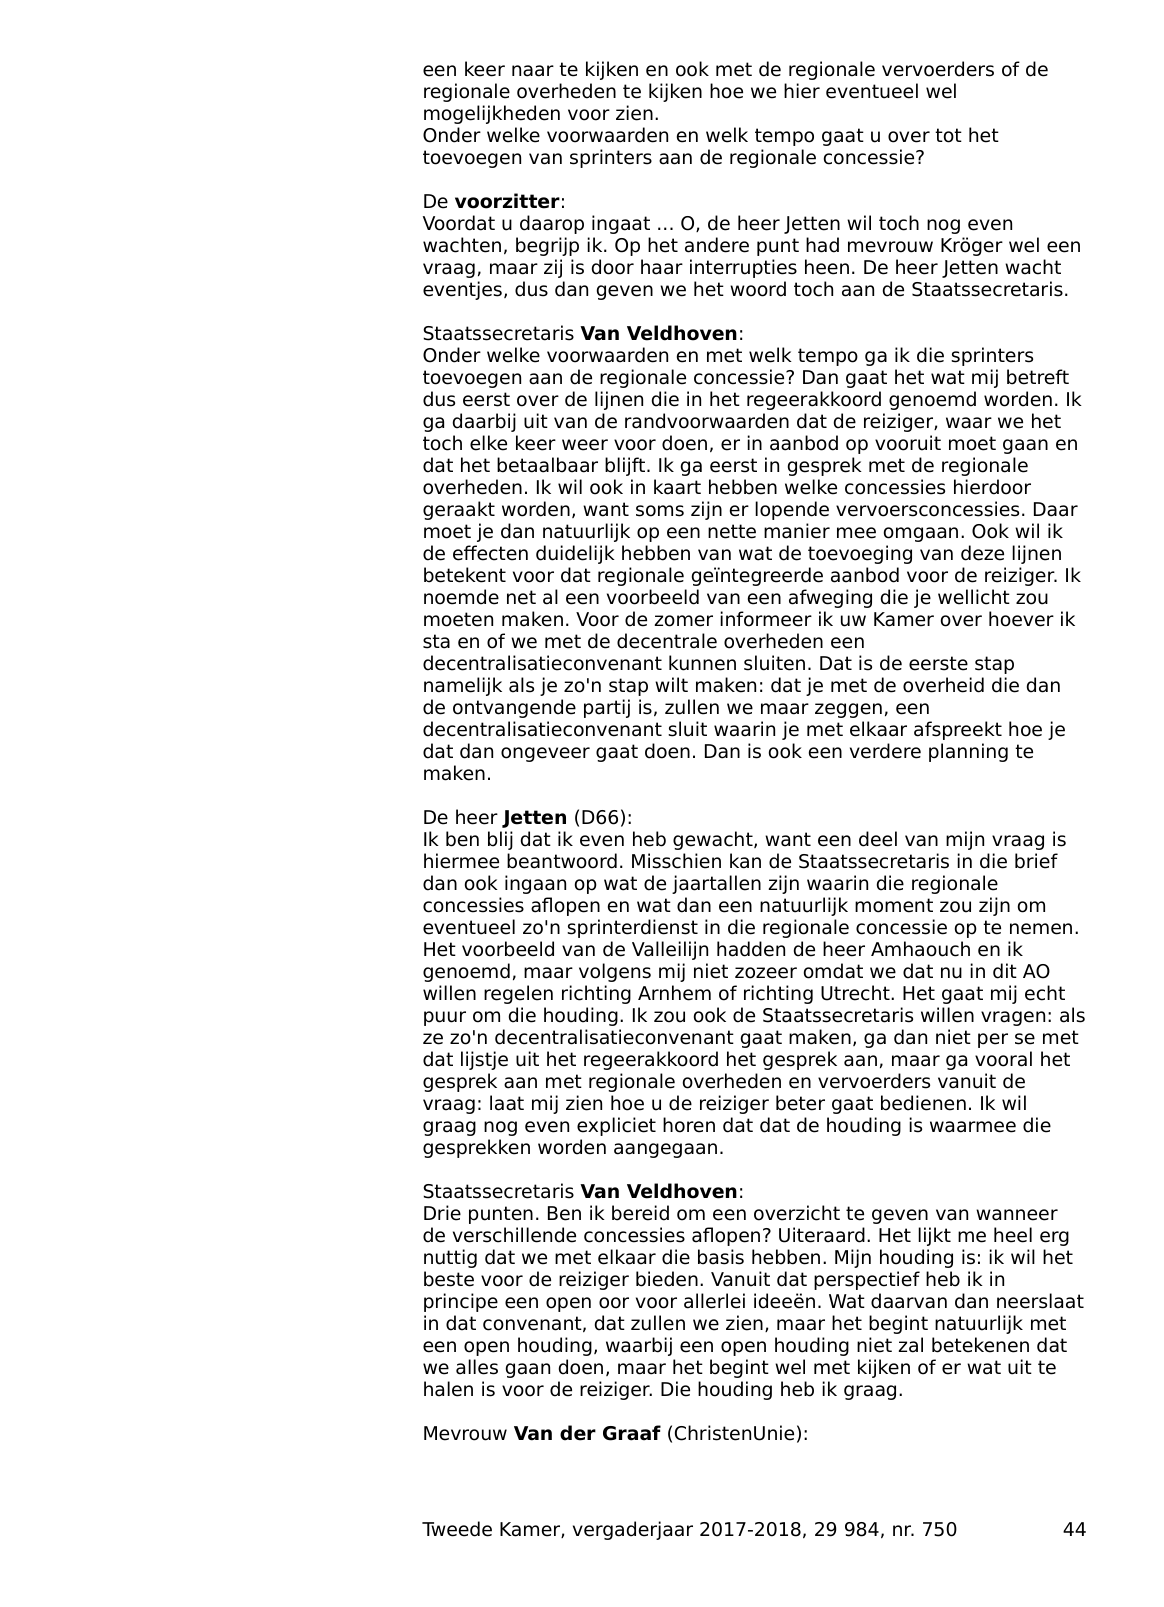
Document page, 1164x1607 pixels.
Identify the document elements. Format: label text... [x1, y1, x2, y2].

text Ik ben blij dat ik even heb gewacht, want een deel van mijn vraag is hiermee beantwoord. Misschien kan de Staatssecretaris in die brief dan ook ingaan op wat de jaartallen zijn waarin die regionale concessies aflopen en wat dan een natuurlijk moment zou zijn om eventueel zo'n sprinterdienst in die regionale concessie op te nemen. Het voorbeeld van de Valleilijn hadden de heer Amhaouch en ik genoemd, maar volgens mij niet zozeer omdat we dat nu in dit AO willen regelen richting Arnhem of richting Utrecht. Het gaat mij echt puur om die houding. Ik zou ook de Staatssecretaris willen vragen: als ze zo'n decentralisatieconvenant gaat maken, ga dan niet per se met dat lijstje uit het regeerakkoord het gesprek aan, maar ga vooral het gesprek aan met regionale overheden en vervoerders vanuit de vraag: laat mij zien hoe u de reiziger beter gaat bedienen. Ik wil graag nog even expliciet horen dat dat de houding is waarmee die gesprekken worden aangegaan. [422, 829, 1087, 1159]
text Staatssecretaris Van Veldhoven: [422, 1181, 1087, 1203]
text Drie punten. Ben ik bereid om een overzicht te geven van wanneer de verschillende concessies aflopen? Uiteraard. Het lijkt me heel erg nuttig dat we met elkaar die basis hebben. Mijn houding is: ik wil het beste voor de reiziger bieden. Vanuit dat perspectief heb ik in principe een open oor voor allerlei ideeën. Wat daarvan dan neerslaat in dat convenant, dat zullen we zien, maar het begint natuurlijk met een open houding, waarbij een open houding niet zal betekenen dat we alles gaan doen, maar het begint wel met kijken of er wat uit te halen is voor de reiziger. Die houding heb ik graag. [422, 1203, 1087, 1401]
text Staatssecretaris Van Veldhoven: [422, 323, 1087, 345]
text Mevrouw Van der Graaf (ChristenUnie): [422, 1423, 1087, 1445]
text De voorzitter: [422, 191, 1087, 213]
text een keer naar te kijken en ook met de regionale vervoerders of de regionale overheden te kijken hoe we hier eventueel wel mogelijkheden voor zien. [422, 59, 1087, 125]
text Onder welke voorwaarden en welk tempo gaat u over tot het toevoegen van sprinters aan de regionale concessie? [422, 125, 1087, 169]
text De heer Jetten (D66): [422, 807, 1087, 829]
text Onder welke voorwaarden en met welk tempo ga ik die sprinters toevoegen aan de regionale concessie? Dan gaat het wat mij betreft dus eerst over de lijnen die in het regeerakkoord genoemd worden. Ik ga daarbij uit van de randvoorwaarden dat de reiziger, waar we het toch elke keer weer voor doen, er in aanbod op vooruit moet gaan en dat het betaalbaar blijft. Ik ga eerst in gesprek met de regionale overheden. Ik wil ook in kaart hebben welke concessies hierdoor geraakt worden, want soms zijn er lopende vervoersconcessies. Daar moet je dan natuurlijk op een nette manier mee omgaan. Ook wil ik de effecten duidelijk hebben van wat de toevoeging van deze lijnen betekent voor dat regionale geïntegreerde aanbod voor de reiziger. Ik noemde net al een voorbeeld van een afweging die je wellicht zou moeten maken. Voor de zomer informeer ik uw Kamer over hoever ik sta en of we met de decentrale overheden een decentralisatieconvenant kunnen sluiten. Dat is de eerste stap namelijk als je zo'n stap wilt maken: dat je met de overheid die dan de ontvangende partij is, zullen we maar zeggen, een decentralisatieconvenant sluit waarin je met elkaar afspreekt hoe je dat dan ongeveer gaat doen. Dan is ook een verdere planning te maken. [422, 345, 1087, 785]
text Voordat u daarop ingaat ... O, de heer Jetten wil toch nog even wachten, begrijp ik. Op het andere punt had mevrouw Kröger wel een vraag, maar zij is door haar interrupties heen. De heer Jetten wacht eventjes, dus dan geven we het woord toch aan de Staatssecretaris. [422, 213, 1087, 301]
